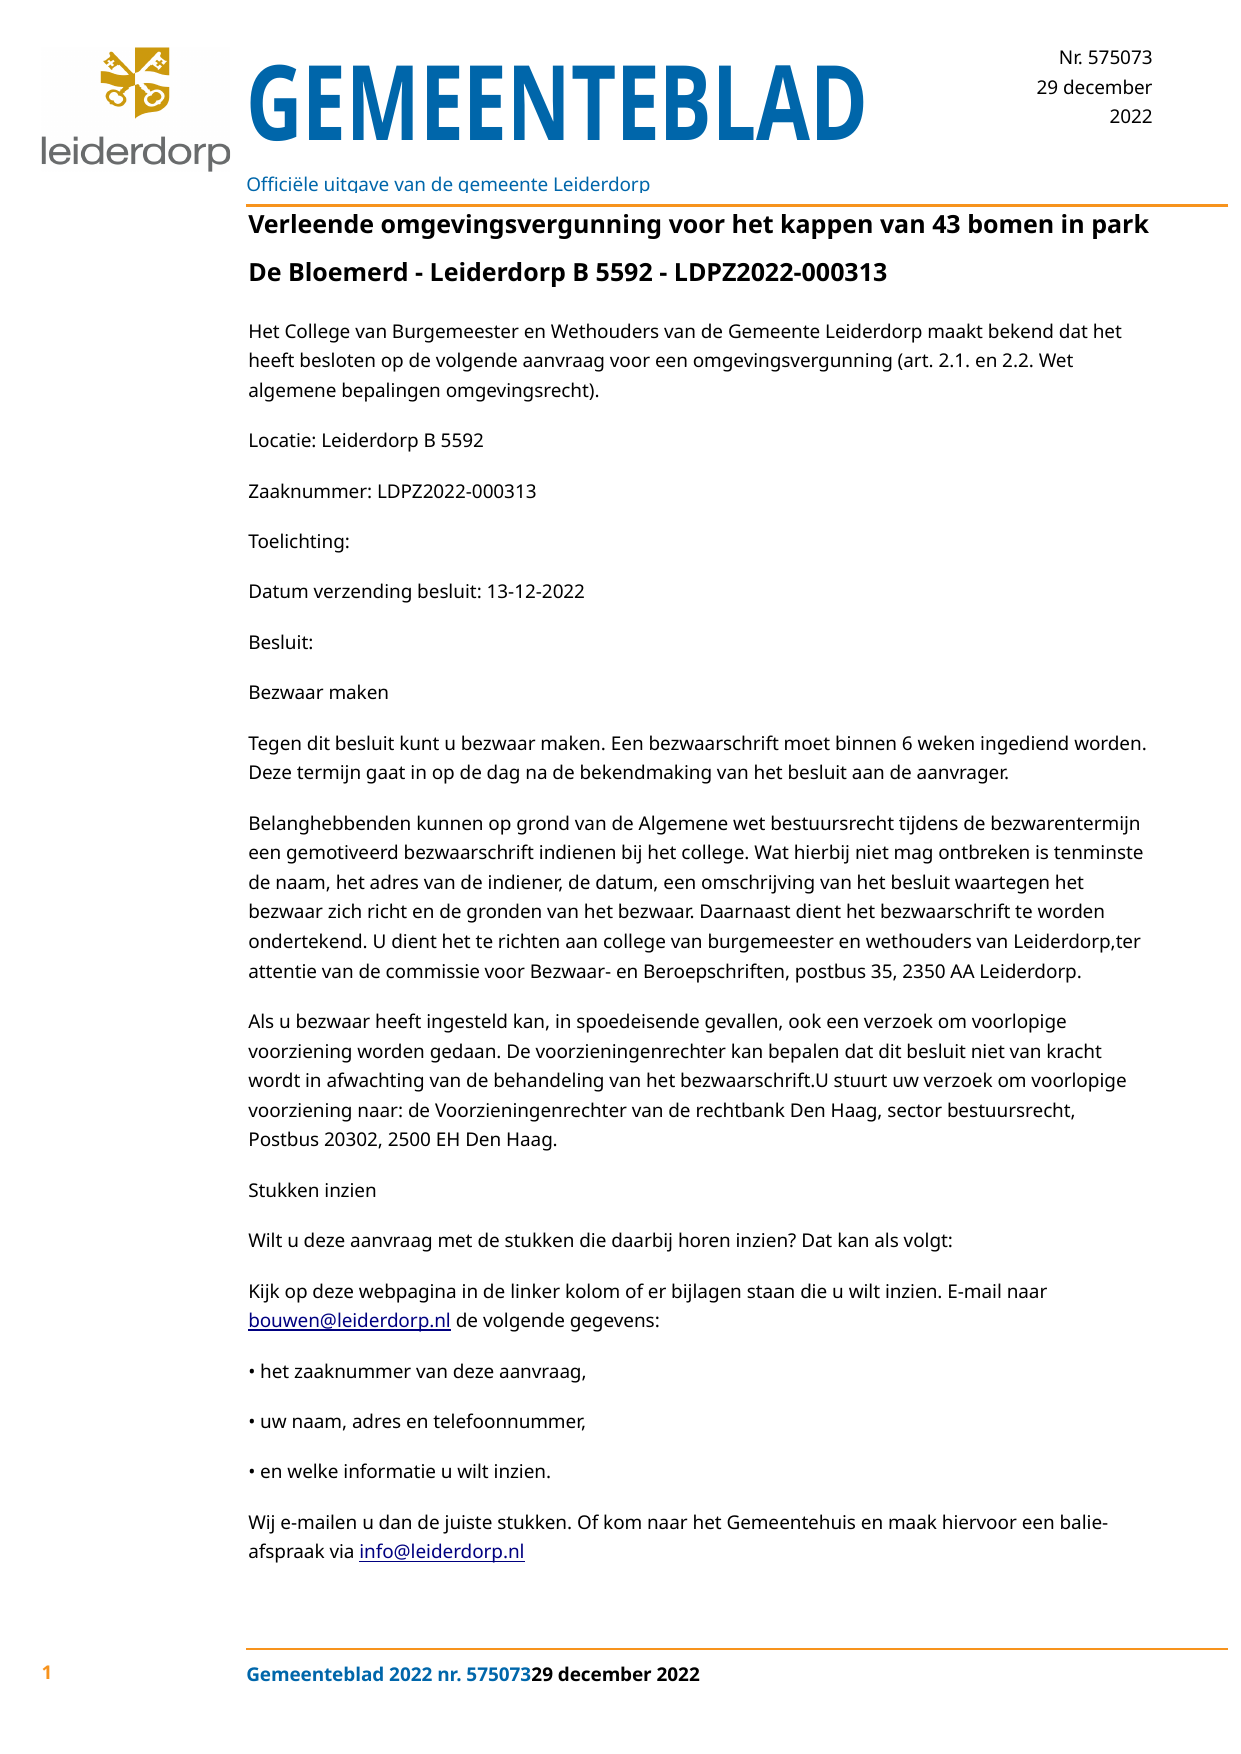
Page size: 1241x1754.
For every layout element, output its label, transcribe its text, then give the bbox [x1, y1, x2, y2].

text Kijk op deze webpagina in de linker kolom of er bijlagen staan die u wilt inzien. E-mail naar bouwen@leiderdorp.nl de volgende gegevens: [248, 1278, 1152, 1333]
text Bezwaar maken [248, 679, 1152, 705]
text • het zaaknummer van deze aanvraag, [248, 1358, 1152, 1384]
text Besluit: [248, 629, 1152, 655]
text Belanghebbenden kunnen op grond van de Algemene wet bestuursrecht tijdens de bezwarentermijn een gemotiveerd bezwaarschrift indienen bij het college. Wat hierbij niet mag ontbreken is tenminste de naam, het adres van de indiener, de datum, een omschrijving van het besluit waartegen het bezwaar zich richt en de gronden van het bezwaar. Daarnaast dient het bezwaarschrift te worden ondertekend. U dient het te richten aan college van burgemeester en wethouders van Leiderdorp,ter attentie van de commissie voor Bezwaar- en Beroepschriften, postbus 35, 2350 AA Leiderdorp. [248, 810, 1152, 984]
text Stukken inzien [248, 1177, 1152, 1203]
text Verleende omgevingsvergunning voor het kappen van 43 bomen in park De Bloemerd - Leiderdorp B 5592 - LDPZ2022-000313 [248, 207, 1152, 288]
text Locatie: Leiderdorp B 5592 [248, 427, 1152, 453]
text Het College van Burgemeester en Wethouders van de Gemeente Leiderdorp maakt bekend dat het heeft besloten op de volgende aanvraag voor een omgevingsvergunning (art. 2.1. en 2.2. Wet algemene bepalingen omgevingsrecht). [248, 318, 1152, 403]
picture [41, 47, 231, 172]
text Als u bezwaar heeft ingesteld kan, in spoedeisende gevallen, ook een verzoek om voorlopige voorziening worden gedaan. De voorzieningenrechter kan bepalen dat dit besluit niet van kracht wordt in afwachting van de behandeling van het bezwaarschrift.U stuurt uw verzoek om voorlopige voorziening naar: de Voorzieningenrechter van de rechtbank Den Haag, sector bestuursrecht, Postbus 20302, 2500 EH Den Haag. [248, 1008, 1152, 1152]
text • en welke informatie u wilt inzien. [248, 1459, 1152, 1484]
text Wilt u deze aanvraag met de stukken die daarbij horen inzien? Dat kan als volgt: [248, 1227, 1152, 1253]
text Toelichting: [248, 528, 1152, 554]
text Zaaknummer: LDPZ2022-000313 [248, 478, 1152, 504]
text Wij e-mailen u dan de juiste stukken. Of kom naar het Gemeentehuis en maak hiervoor een balie-afspraak via info@leiderdorp.nl [248, 1509, 1152, 1564]
text Tegen dit besluit kunt u bezwaar maken. Een bezwaarschrift moet binnen 6 weken ingediend worden. Deze termijn gaat in op de dag na de bekendmaking van het besluit aan de aanvrager. [248, 730, 1152, 785]
text • uw naam, adres en telefoonnummer, [248, 1408, 1152, 1434]
text Datum verzending besluit: 13-12-2022 [248, 579, 1152, 604]
